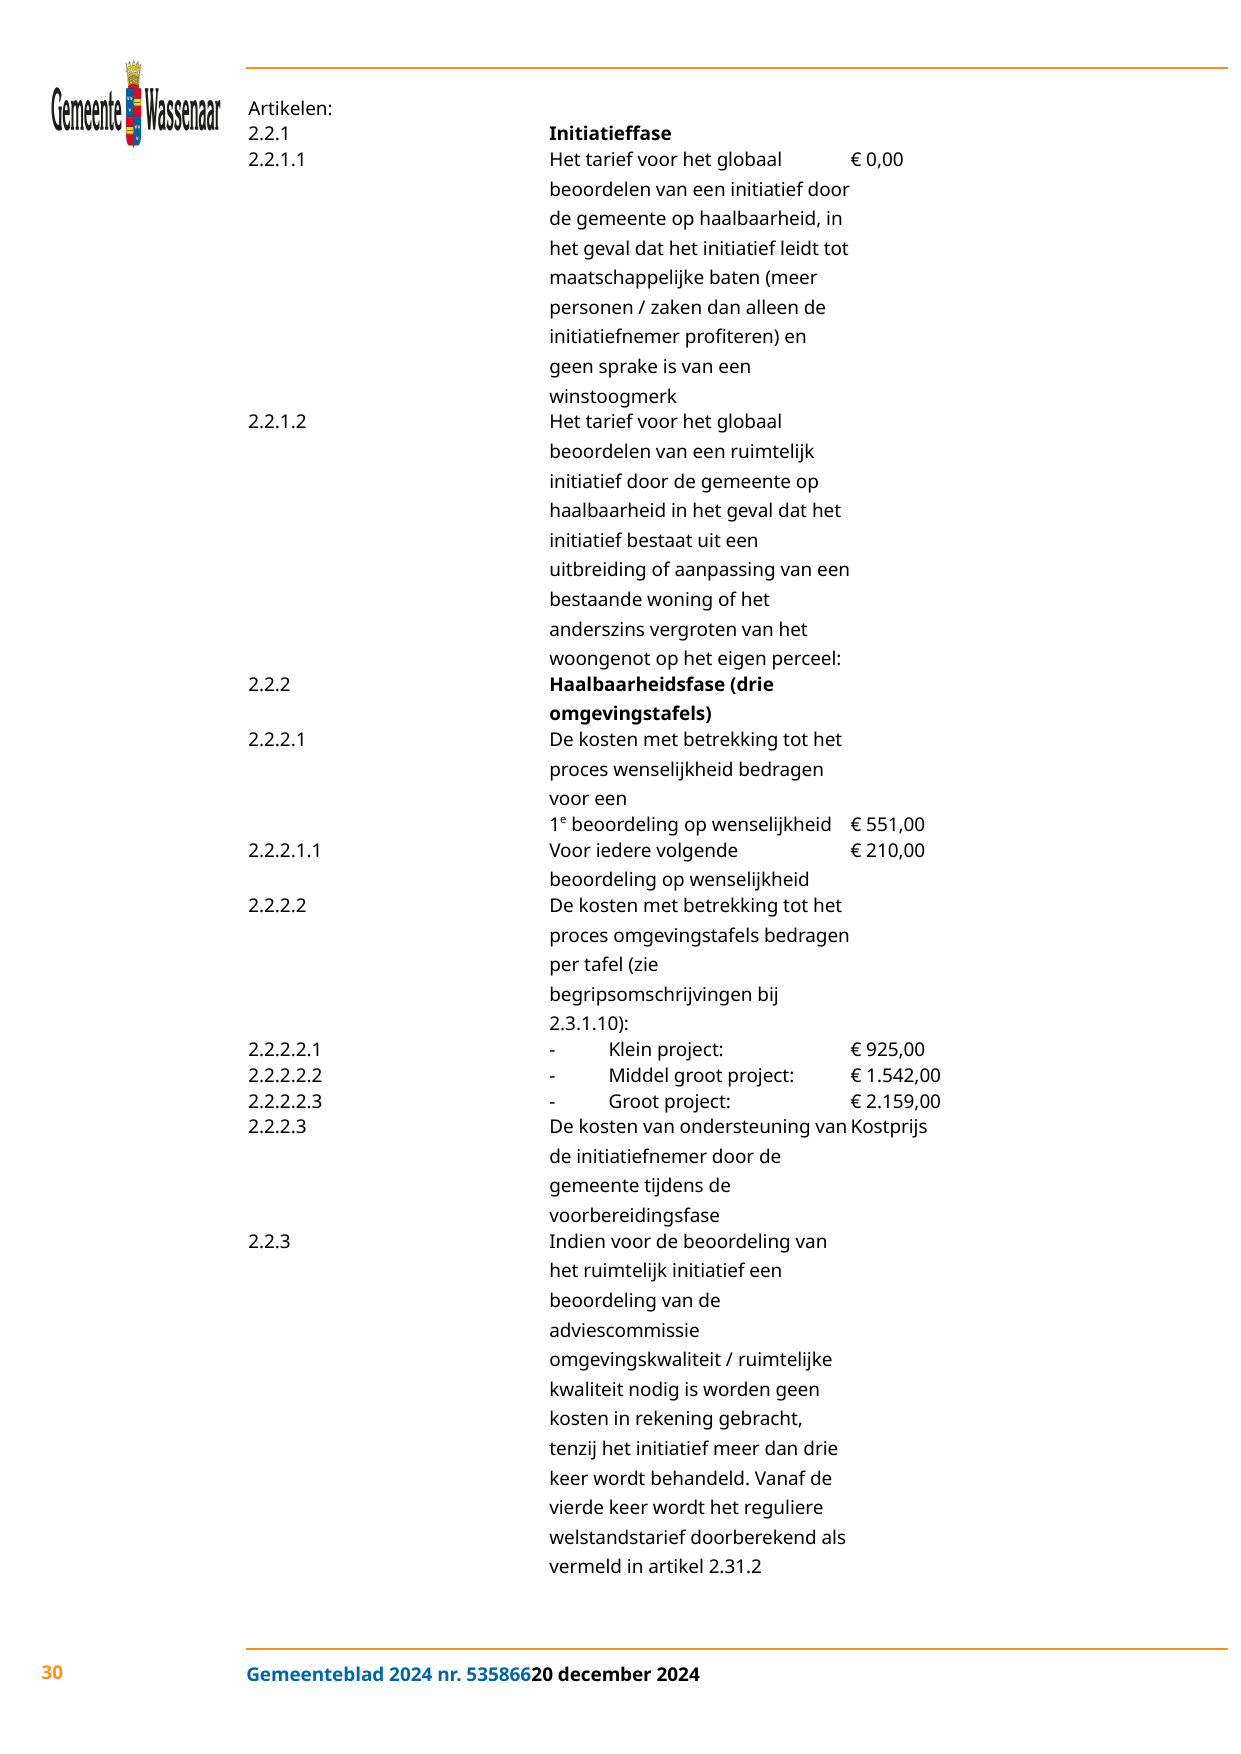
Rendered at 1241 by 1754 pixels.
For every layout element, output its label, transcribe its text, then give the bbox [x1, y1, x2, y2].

table_cell [850, 409, 1152, 671]
table_cell Klein project: [549, 1036, 850, 1062]
table_cell [549, 1579, 850, 1605]
table_cell 2.2.2.2 [248, 892, 549, 1036]
table_cell 2.2.2.1 [248, 726, 549, 811]
table_cell 2.2.2.2.2 [248, 1062, 549, 1088]
table_cell Indien voor de beoordeling van het ruimtelijk initiatief een beoordeling van de adviescommissie omgevingskwaliteit / ruimtelijke kwaliteit nodig is worden geen kosten in rekening gebracht, tenzij het initiatief meer dan drie keer wordt behandeld. Vanaf de vierde keer wordt het reguliere welstandstarief doorberekend als vermeld in artikel 2.31.2 [549, 1228, 850, 1579]
table_cell [549, 95, 850, 121]
table_cell [850, 1579, 1152, 1605]
table_cell [850, 726, 1152, 811]
table_cell € 925,00 [850, 1036, 1152, 1062]
table_cell Voor iedere volgende beoordeling op wenselijkheid [549, 837, 850, 892]
table_cell € 2.159,00 [850, 1088, 1152, 1113]
table_cell 2.2.3 [248, 1228, 549, 1579]
table_cell € 551,00 [850, 811, 1152, 837]
table_cell [850, 95, 1152, 121]
table_cell 2.2.1 [248, 121, 549, 146]
table_cell 2.2.2.3 [248, 1114, 549, 1228]
table_cell 2.2.2 [248, 671, 549, 726]
table_cell 2.2.2.2.1 [248, 1036, 549, 1062]
table_cell € 0,00 [850, 146, 1152, 409]
table_cell De kosten met betrekking tot het proces wenselijkheid bedragen voor een [549, 726, 850, 811]
table_cell De kosten van ondersteuning van de initiatiefnemer door de gemeente tijdens de voorbereidingsfase [549, 1114, 850, 1228]
table_cell 2.2.2.2.3 [248, 1088, 549, 1113]
table_cell € 1.542,00 [850, 1062, 1152, 1088]
table_cell 1e beoordeling op wenselijkheid [549, 811, 850, 837]
table_cell Haalbaarheidsfase (drie omgevingstafels) [549, 671, 850, 726]
table_cell De kosten met betrekking tot het proces omgevingstafels bedragen per tafel (zie begripsomschrijvingen bij 2.3.1.10): [549, 892, 850, 1036]
table_cell [248, 1579, 549, 1605]
table_cell Groot project: [549, 1088, 850, 1113]
table_cell Het tarief voor het globaal beoordelen van een initiatief door de gemeente op haalbaarheid, in het geval dat het initiatief leidt tot maatschappelijke baten (meer personen / zaken dan alleen de initiatiefnemer profiteren) en geen sprake is van een winstoogmerk [549, 146, 850, 409]
table_cell € 210,00 [850, 837, 1152, 892]
picture [41, 47, 231, 172]
table_cell Artikelen: [248, 95, 549, 121]
table_cell 2.2.1.2 [248, 409, 549, 671]
table_cell [248, 811, 549, 837]
table_cell Het tarief voor het globaal beoordelen van een ruimtelijk initiatief door de gemeente op haalbaarheid in het geval dat het initiatief bestaat uit een uitbreiding of aanpassing van een bestaande woning of het anderszins vergroten van het woongenot op het eigen perceel: [549, 409, 850, 671]
table_cell 2.2.1.1 [248, 146, 549, 409]
table_cell [850, 121, 1152, 146]
table_cell [850, 1228, 1152, 1579]
table_cell [850, 892, 1152, 1036]
table_cell Kostprijs [850, 1114, 1152, 1228]
table_cell 2.2.2.1.1 [248, 837, 549, 892]
table_cell Initiatieffase [549, 121, 850, 146]
table_cell [850, 671, 1152, 726]
table_cell Middel groot project: [549, 1062, 850, 1088]
